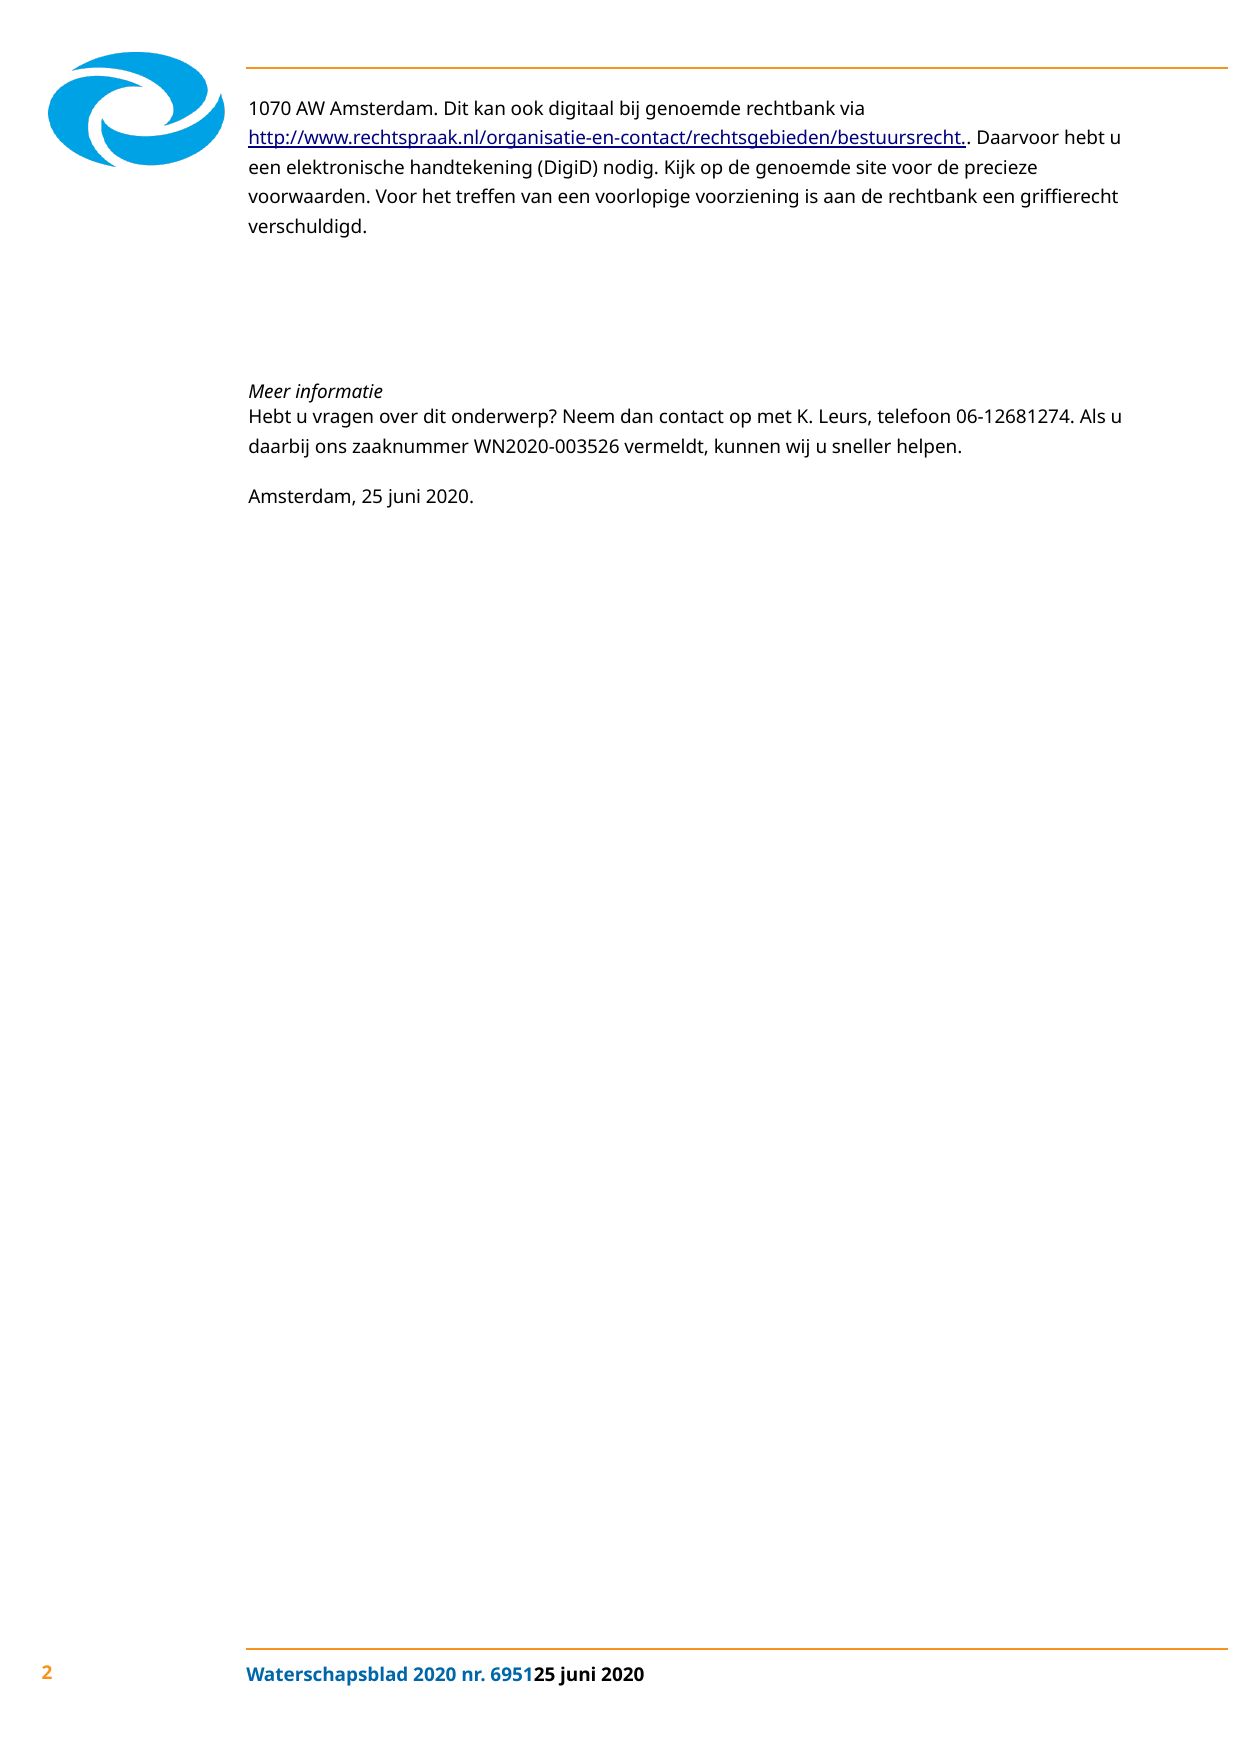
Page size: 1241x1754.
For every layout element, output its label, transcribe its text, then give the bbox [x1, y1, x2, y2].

text Amsterdam, 25 juni 2020. [248, 484, 1152, 509]
text Meer informatie [248, 378, 1152, 404]
text Hebt u vragen over dit onderwerp? Neem dan contact op met K. Leurs, telefoon 06-12681274. Als u daarbij ons zaaknummer WN2020-003526 vermeldt, kunnen wij u sneller helpen. [248, 404, 1152, 459]
text 1070 AW Amsterdam. Dit kan ook digitaal bij genoemde rechtbank via http://www.rechtspraak.nl/organisatie-en-contact/rechtsgebieden/bestuursrecht.. Daarvoor hebt u een elektronische handtekening (DigiD) nodig. Kijk op de genoemde site voor de precieze voorwaarden. Voor het treffen van een voorlopige voorziening is aan de rechtbank een griffierecht verschuldigd. [248, 95, 1152, 239]
picture [41, 47, 231, 172]
